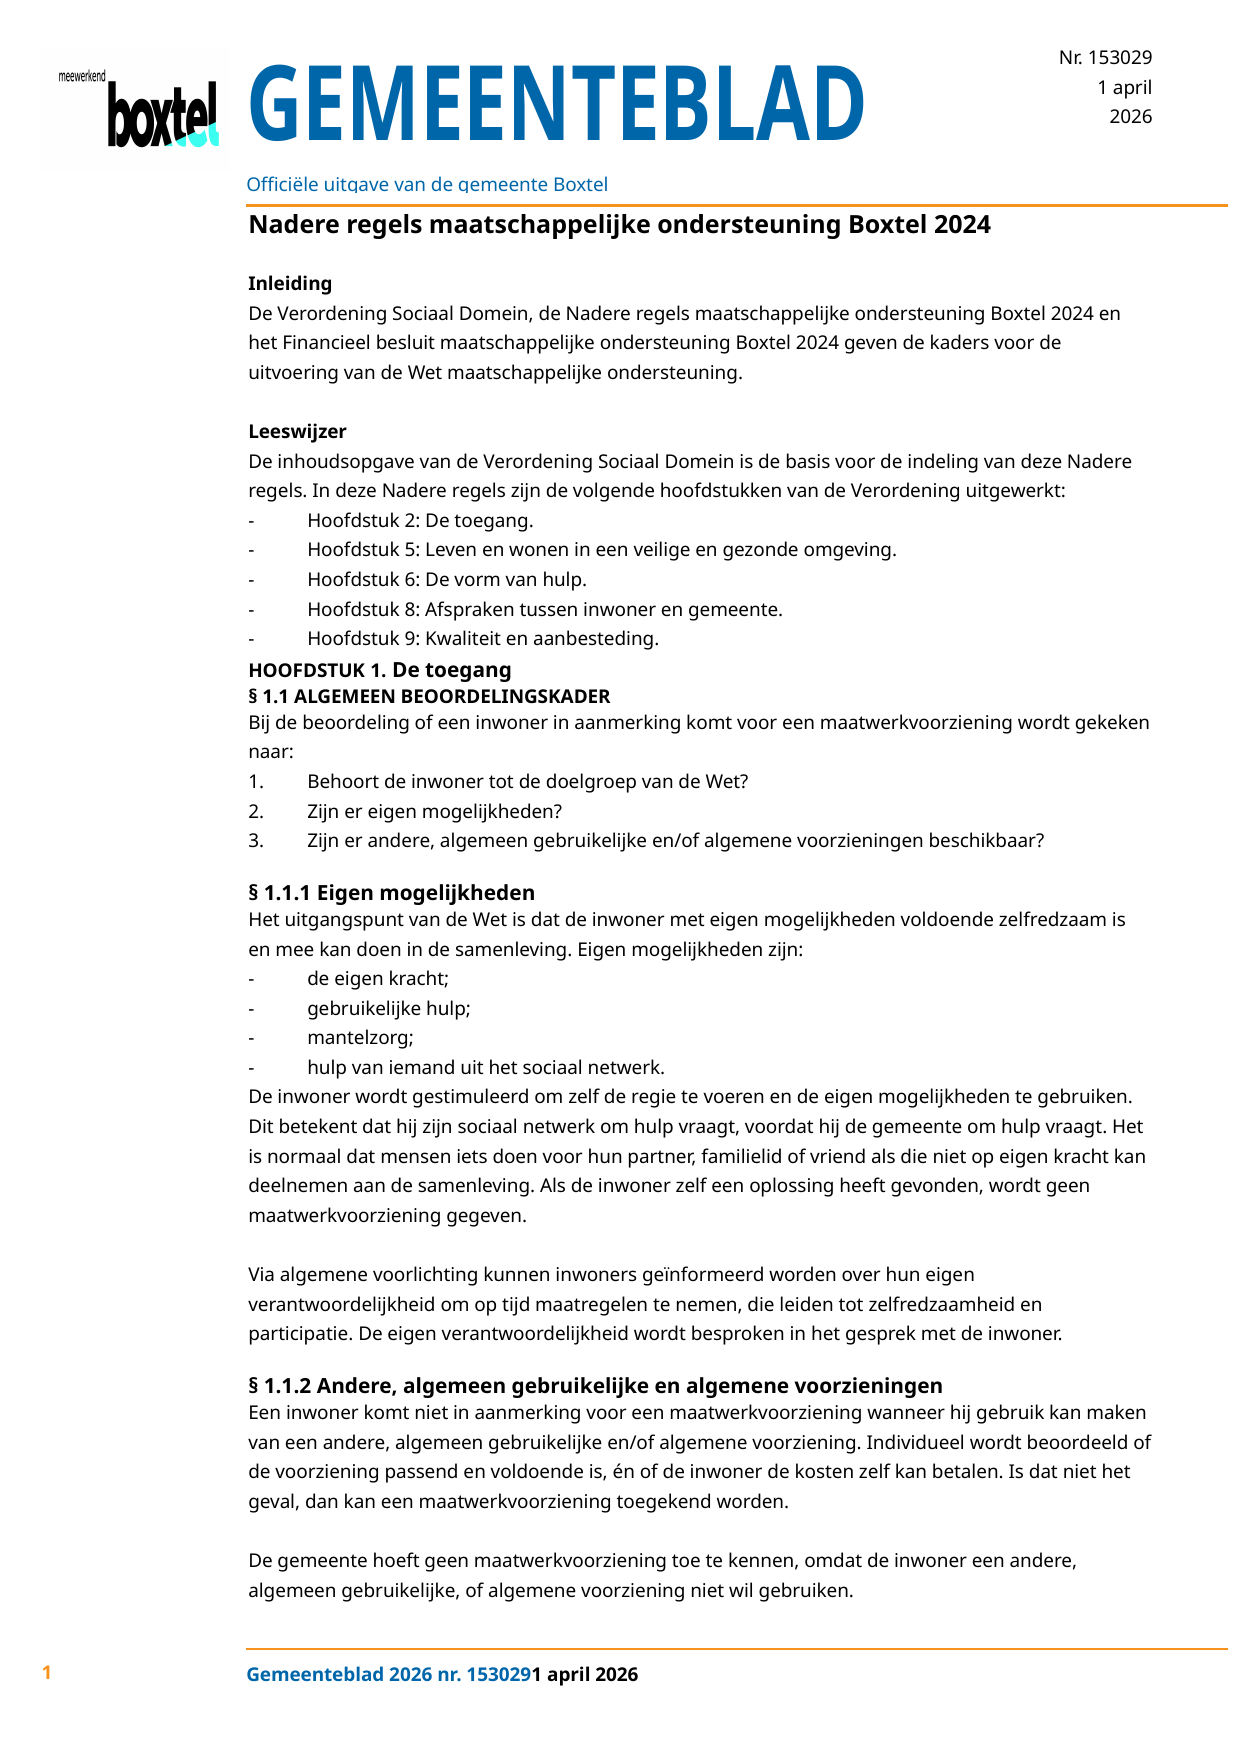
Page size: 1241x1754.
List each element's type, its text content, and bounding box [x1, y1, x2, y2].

list Zijn er andere, algemeen gebruikelijke en/of algemene voorzieningen beschikbaar? [248, 827, 1152, 853]
text Bij de beoordeling of een inwoner in aanmerking komt voor een maatwerkvoorziening wordt gekeken naar: [248, 709, 1152, 764]
text Inleiding [248, 270, 1152, 296]
text De inwoner wordt gestimuleerd om zelf de regie te voeren en de eigen mogelijkheden te gebruiken. Dit betekent dat hij zijn sociaal netwerk om hulp vraagt, voordat hij de gemeente om hulp vraagt. Het is normaal dat mensen iets doen voor hun partner, familielid of vriend als die niet op eigen kracht kan deelnemen aan de samenleving. Als de inwoner zelf een oplossing heeft gevonden, wordt geen maatwerkvoorziening gegeven. [248, 1084, 1152, 1228]
text Via algemene voorlichting kunnen inwoners geïnformeerd worden over hun eigen verantwoordelijkheid om op tijd maatregelen te nemen, die leiden tot zelfredzaamheid en participatie. De eigen verantwoordelijkheid wordt besproken in het gesprek met de inwoner. [248, 1261, 1152, 1346]
text § 1.1.2 Andere, algemeen gebruikelijke en algemene voorzieningen [248, 1371, 1152, 1399]
text Het uitgangspunt van de Wet is dat de inwoner met eigen mogelijkheden voldoende zelfredzaam is en mee kan doen in de samenleving. Eigen mogelijkheden zijn: [248, 906, 1152, 962]
picture [41, 47, 231, 172]
text Nadere regels maatschappelijke ondersteuning Boxtel 2024 [248, 207, 1152, 241]
text § 1.1 ALGEMEEN BEOORDELINGSKADER [248, 683, 1152, 709]
list Zijn er eigen mogelijkheden? [248, 798, 1152, 823]
list gebruikelijke hulp; [248, 995, 1152, 1021]
list Hoofdstuk 5: Leven en wonen in een veilige en gezonde omgeving. [248, 537, 1152, 562]
list mantelzorg; [248, 1024, 1152, 1050]
text HOOFDSTUK 1. De toegang [248, 655, 1152, 683]
text De inhoudsopgave van de Verordening Sociaal Domein is de basis voor de indeling van deze Nadere regels. In deze Nadere regels zijn de volgende hoofdstukken van de Verordening uitgewerkt: [248, 448, 1152, 503]
list Hoofdstuk 6: De vorm van hulp. [248, 566, 1152, 592]
list Hoofdstuk 9: Kwaliteit en aanbesteding. [248, 625, 1152, 651]
list Hoofdstuk 8: Afspraken tussen inwoner en gemeente. [248, 596, 1152, 621]
list hulp van iemand uit het sociaal netwerk. [248, 1054, 1152, 1080]
text De Verordening Sociaal Domein, de Nadere regels maatschappelijke ondersteuning Boxtel 2024 en het Financieel besluit maatschappelijke ondersteuning Boxtel 2024 geven de kaders voor de uitvoering van de Wet maatschappelijke ondersteuning. [248, 300, 1152, 385]
text De gemeente hoeft geen maatwerkvoorziening toe te kennen, omdat de inwoner een andere, algemeen gebruikelijke, of algemene voorziening niet wil gebruiken. [248, 1547, 1152, 1602]
text § 1.1.1 Eigen mogelijkheden [248, 878, 1152, 906]
list Behoort de inwoner tot de doelgroep van de Wet? [248, 768, 1152, 794]
text Een inwoner komt niet in aanmerking voor een maatwerkvoorziening wanneer hij gebruik kan maken van een andere, algemeen gebruikelijke en/of algemene voorziening. Individueel wordt beoordeeld of de voorziening passend en voldoende is, én of de inwoner de kosten zelf kan betalen. Is dat niet het geval, dan kan een maatwerkvoorziening toegekend worden. [248, 1399, 1152, 1514]
text Leeswijzer [248, 418, 1152, 444]
list de eigen kracht; [248, 965, 1152, 991]
list Hoofdstuk 2: De toegang. [248, 507, 1152, 533]
